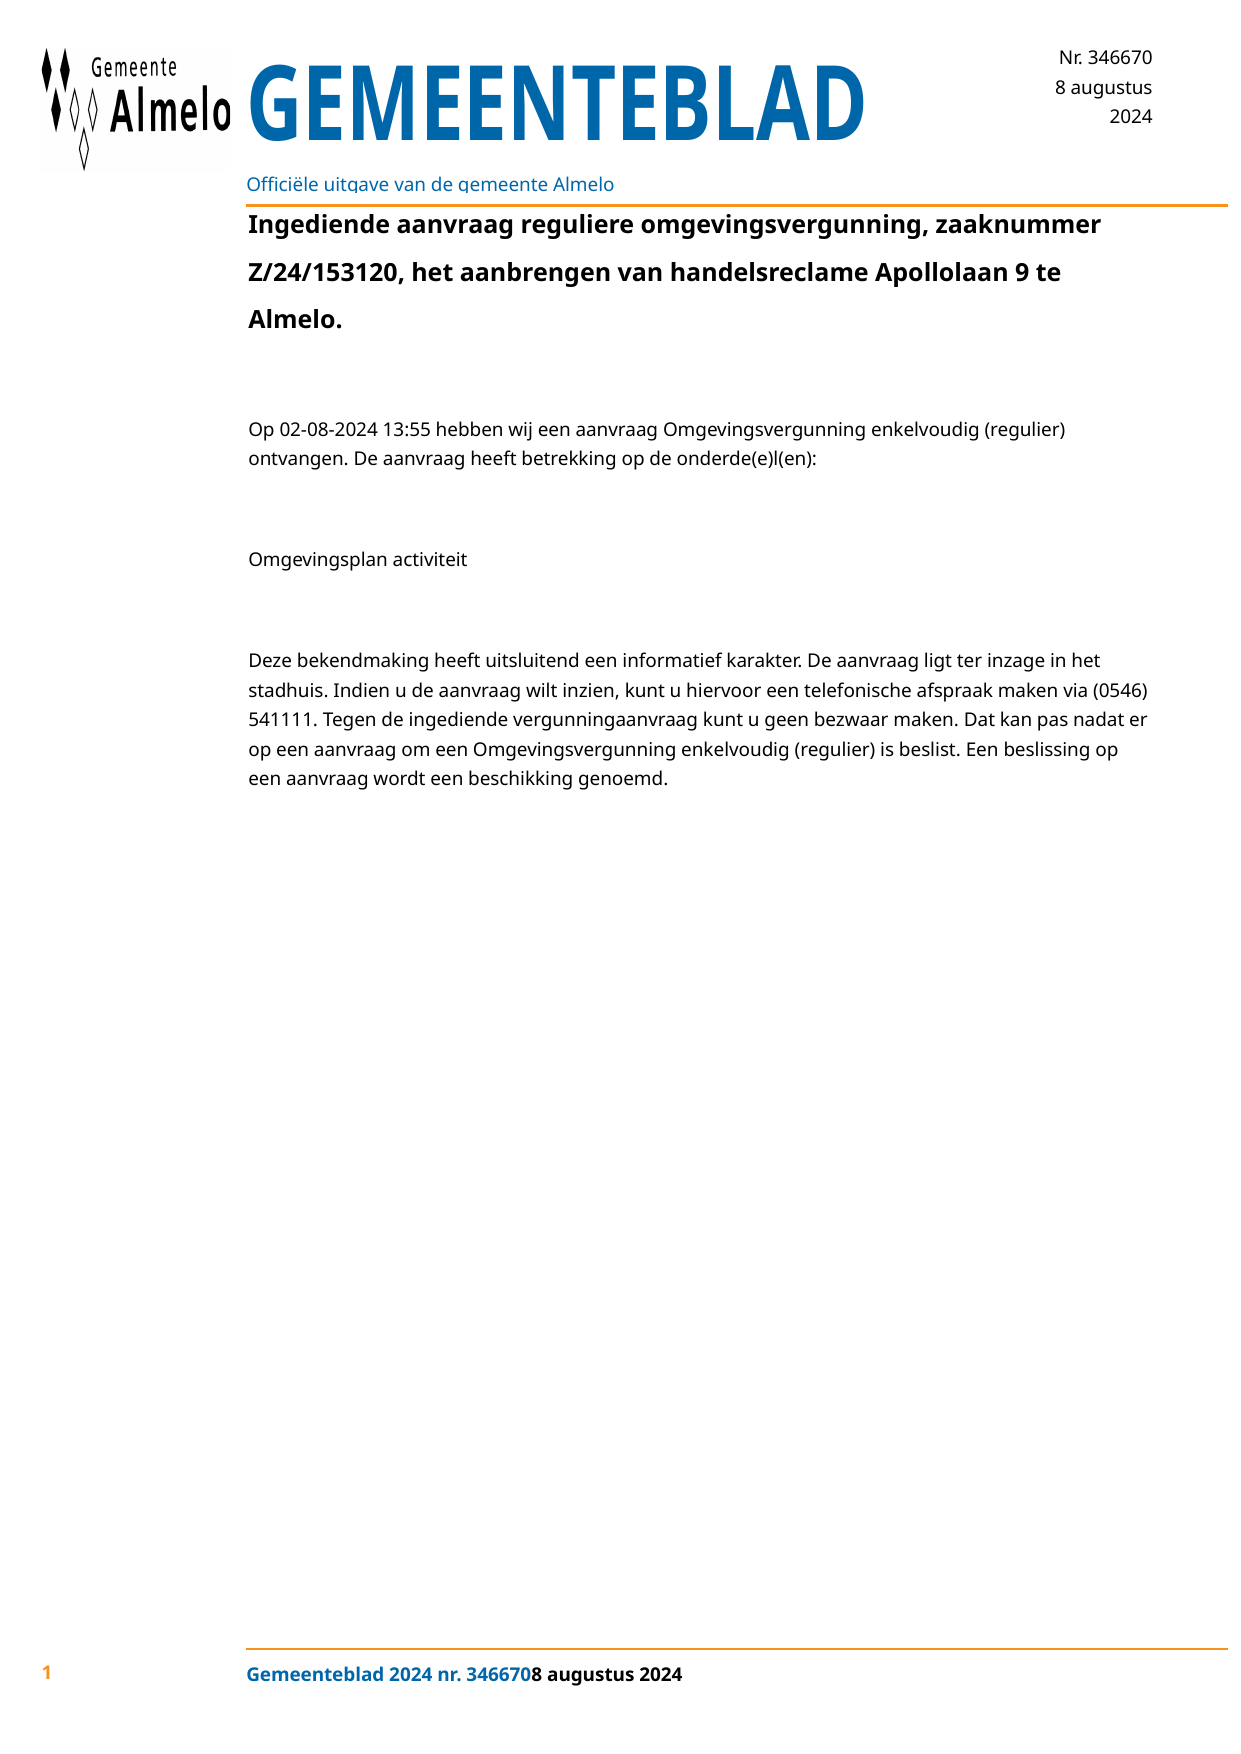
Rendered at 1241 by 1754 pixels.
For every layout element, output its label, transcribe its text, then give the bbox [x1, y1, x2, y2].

text Omgevingsplan activiteit [248, 546, 1152, 572]
picture [41, 47, 231, 172]
text Op 02-08-2024 13:55 hebben wij een aanvraag Omgevingsvergunning enkelvoudig (regulier) ontvangen. De aanvraag heeft betrekking op de onderde(e)l(en): [248, 416, 1152, 471]
text Deze bekendmaking heeft uitsluitend een informatief karakter. De aanvraag ligt ter inzage in het stadhuis. Indien u de aanvraag wilt inzien, kunt u hiervoor een telefonische afspraak maken via (0546) 541111. Tegen de ingediende vergunningaanvraag kunt u geen bezwaar maken. Dat kan pas nadat er op een aanvraag om een Omgevingsvergunning enkelvoudig (regulier) is beslist. Een beslissing op een aanvraag wordt een beschikking genoemd. [248, 647, 1152, 791]
text Ingediende aanvraag reguliere omgevingsvergunning, zaaknummer Z/24/153120, het aanbrengen van handelsreclame Apollolaan 9 te Almelo. [248, 207, 1152, 336]
